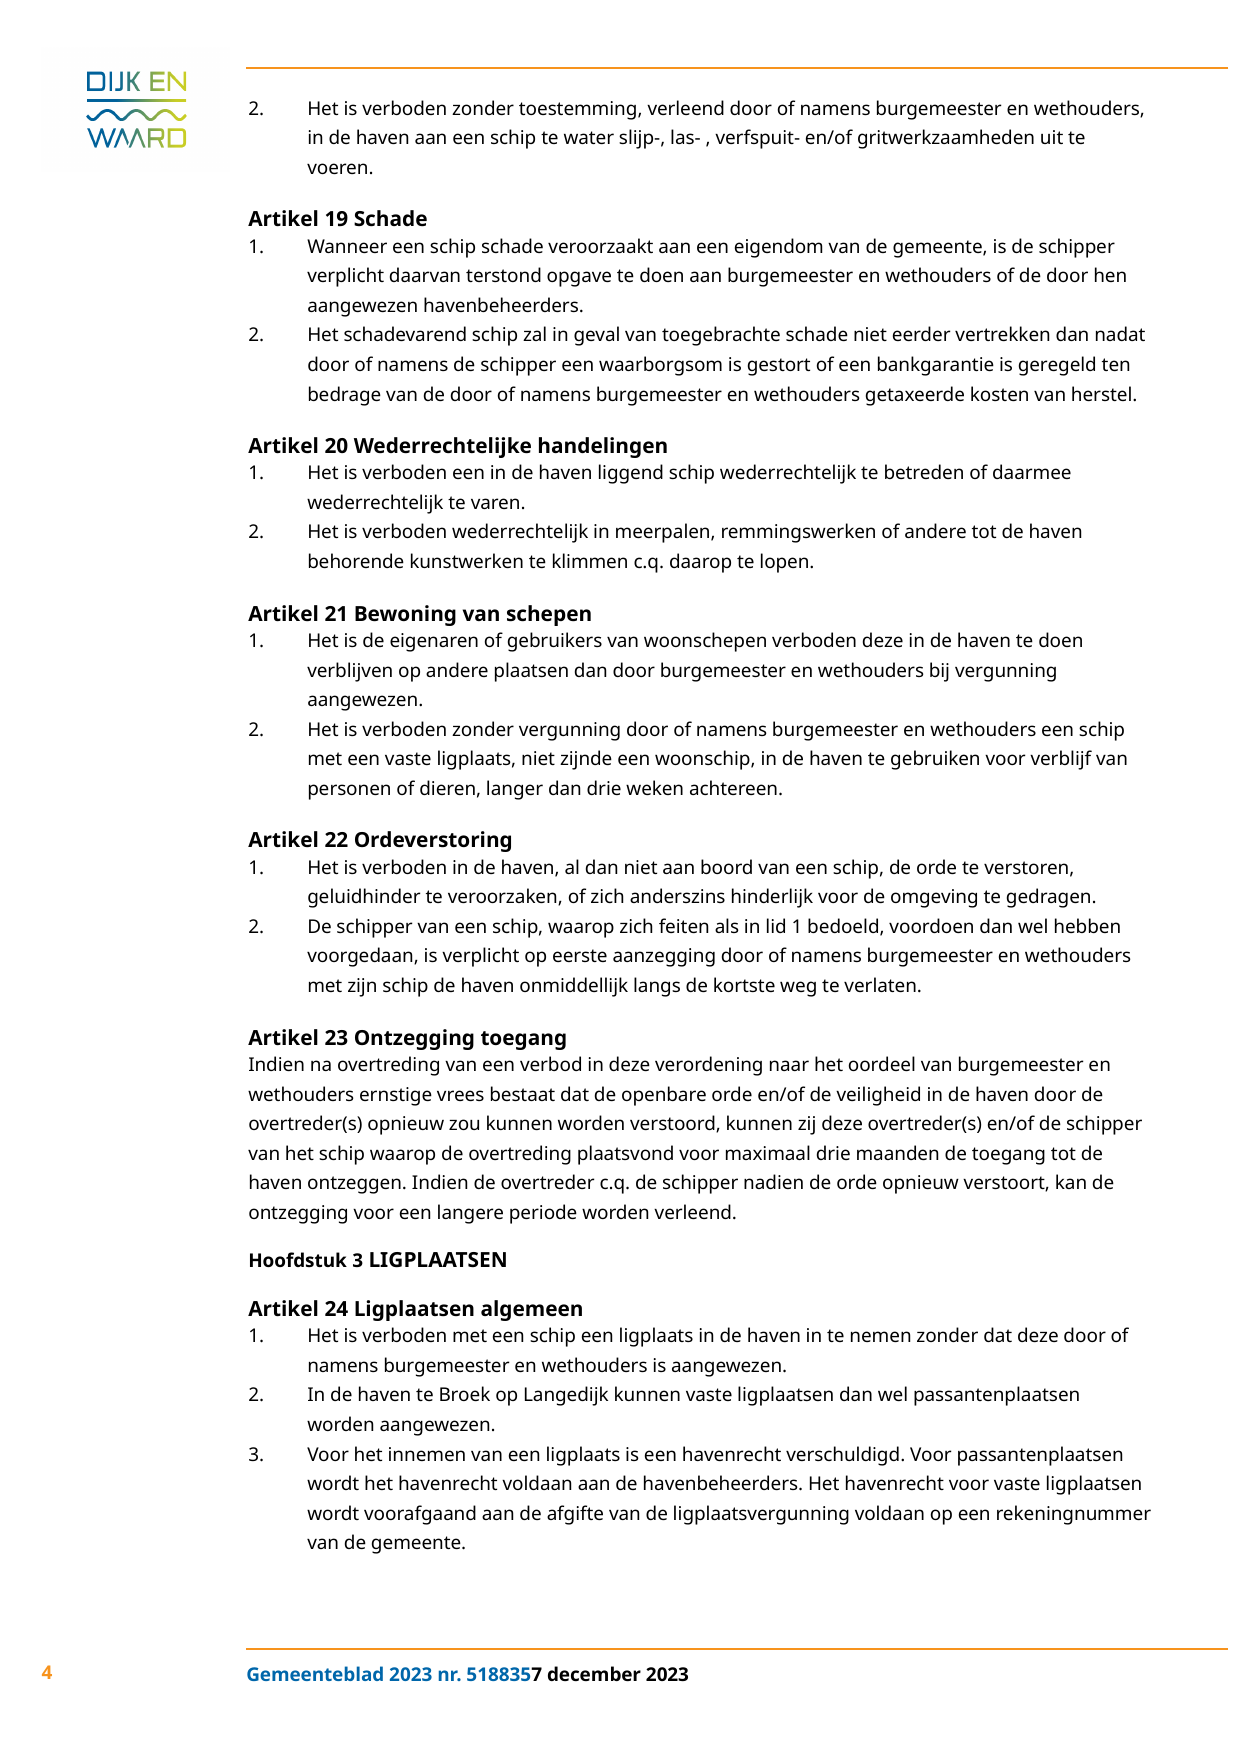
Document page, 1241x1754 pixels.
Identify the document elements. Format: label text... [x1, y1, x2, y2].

list Voor het innemen van een ligplaats is een havenrecht verschuldigd. Voor passantenplaatsen wordt het havenrecht voldaan aan de havenbeheerders. Het havenrecht voor vaste ligplaatsen wordt voorafgaand aan de afgifte van de ligplaatsvergunning voldaan op een rekeningnummer van de gemeente. [248, 1441, 1152, 1555]
list De schipper van een schip, waarop zich feiten als in lid 1 bedoeld, voordoen dan wel hebben voorgedaan, is verplicht op eerste aanzegging door of namens burgemeester en wethouders met zijn schip de haven onmiddellijk langs de kortste weg te verlaten. [248, 913, 1152, 998]
list In de haven te Broek op Langedijk kunnen vaste ligplaatsen dan wel passantenplaatsen worden aangewezen. [248, 1382, 1152, 1437]
text Hoofdstuk 3 LIGPLAATSEN [248, 1245, 1152, 1273]
list Het is verboden zonder vergunning door of namens burgemeester en wethouders een schip met een vaste ligplaats, niet zijnde een woonschip, in de haven te gebruiken voor verblijf van personen of dieren, langer dan drie weken achtereen. [248, 716, 1152, 801]
picture [41, 47, 231, 172]
list Het is verboden met een schip een ligplaats in de haven in te nemen zonder dat deze door of namens burgemeester en wethouders is aangewezen. [248, 1322, 1152, 1378]
list Het is verboden wederrechtelijk in meerpalen, remmingswerken of andere tot de haven behorende kunstwerken te klimmen c.q. daarop te lopen. [248, 519, 1152, 574]
text Artikel 24 Ligplaatsen algemeen [248, 1294, 1152, 1322]
text Artikel 19 Schade [248, 204, 1152, 233]
text Indien na overtreding van een verbod in deze verordening naar het oordeel van burgemeester en wethouders ernstige vrees bestaat dat de openbare orde en/of de veiligheid in de haven door de overtreder(s) opnieuw zou kunnen worden verstoord, kunnen zij deze overtreder(s) en/of de schipper van het schip waarop de overtreding plaatsvond voor maximaal drie maanden de toegang tot de haven ontzeggen. Indien de overtreder c.q. de schipper nadien de orde opnieuw verstoort, kan de ontzegging voor een langere periode worden verleend. [248, 1051, 1152, 1225]
list Het is verboden in de haven, al dan niet aan boord van een schip, de orde te verstoren, geluidhinder te veroorzaken, of zich anderszins hinderlijk voor de omgeving te gedragen. [248, 854, 1152, 909]
list Het is de eigenaren of gebruikers van woonschepen verboden deze in de haven te doen verblijven op andere plaatsen dan door burgemeester en wethouders bij vergunning aangewezen. [248, 627, 1152, 712]
list Het is verboden zonder toestemming, verleend door of namens burgemeester en wethouders, in de haven aan een schip te water slijp-, las- , verfspuit- en/of gritwerkzaamheden uit te voeren. [248, 95, 1152, 180]
text Artikel 23 Ontzegging toegang [248, 1023, 1152, 1051]
list Het is verboden een in de haven liggend schip wederrechtelijk te betreden of daarmee wederrechtelijk te varen. [248, 459, 1152, 515]
text Artikel 21 Bewoning van schepen [248, 599, 1152, 627]
list Wanneer een schip schade veroorzaakt aan een eigendom van de gemeente, is de schipper verplicht daarvan terstond opgave te doen aan burgemeester en wethouders of de door hen aangewezen havenbeheerders. [248, 233, 1152, 318]
text Artikel 22 Ordeverstoring [248, 826, 1152, 854]
list Het schadevarend schip zal in geval van toegebrachte schade niet eerder vertrekken dan nadat door of namens de schipper een waarborgsom is gestort of een bankgarantie is geregeld ten bedrage van de door of namens burgemeester en wethouders getaxeerde kosten van herstel. [248, 322, 1152, 406]
text Artikel 20 Wederrechtelijke handelingen [248, 431, 1152, 459]
